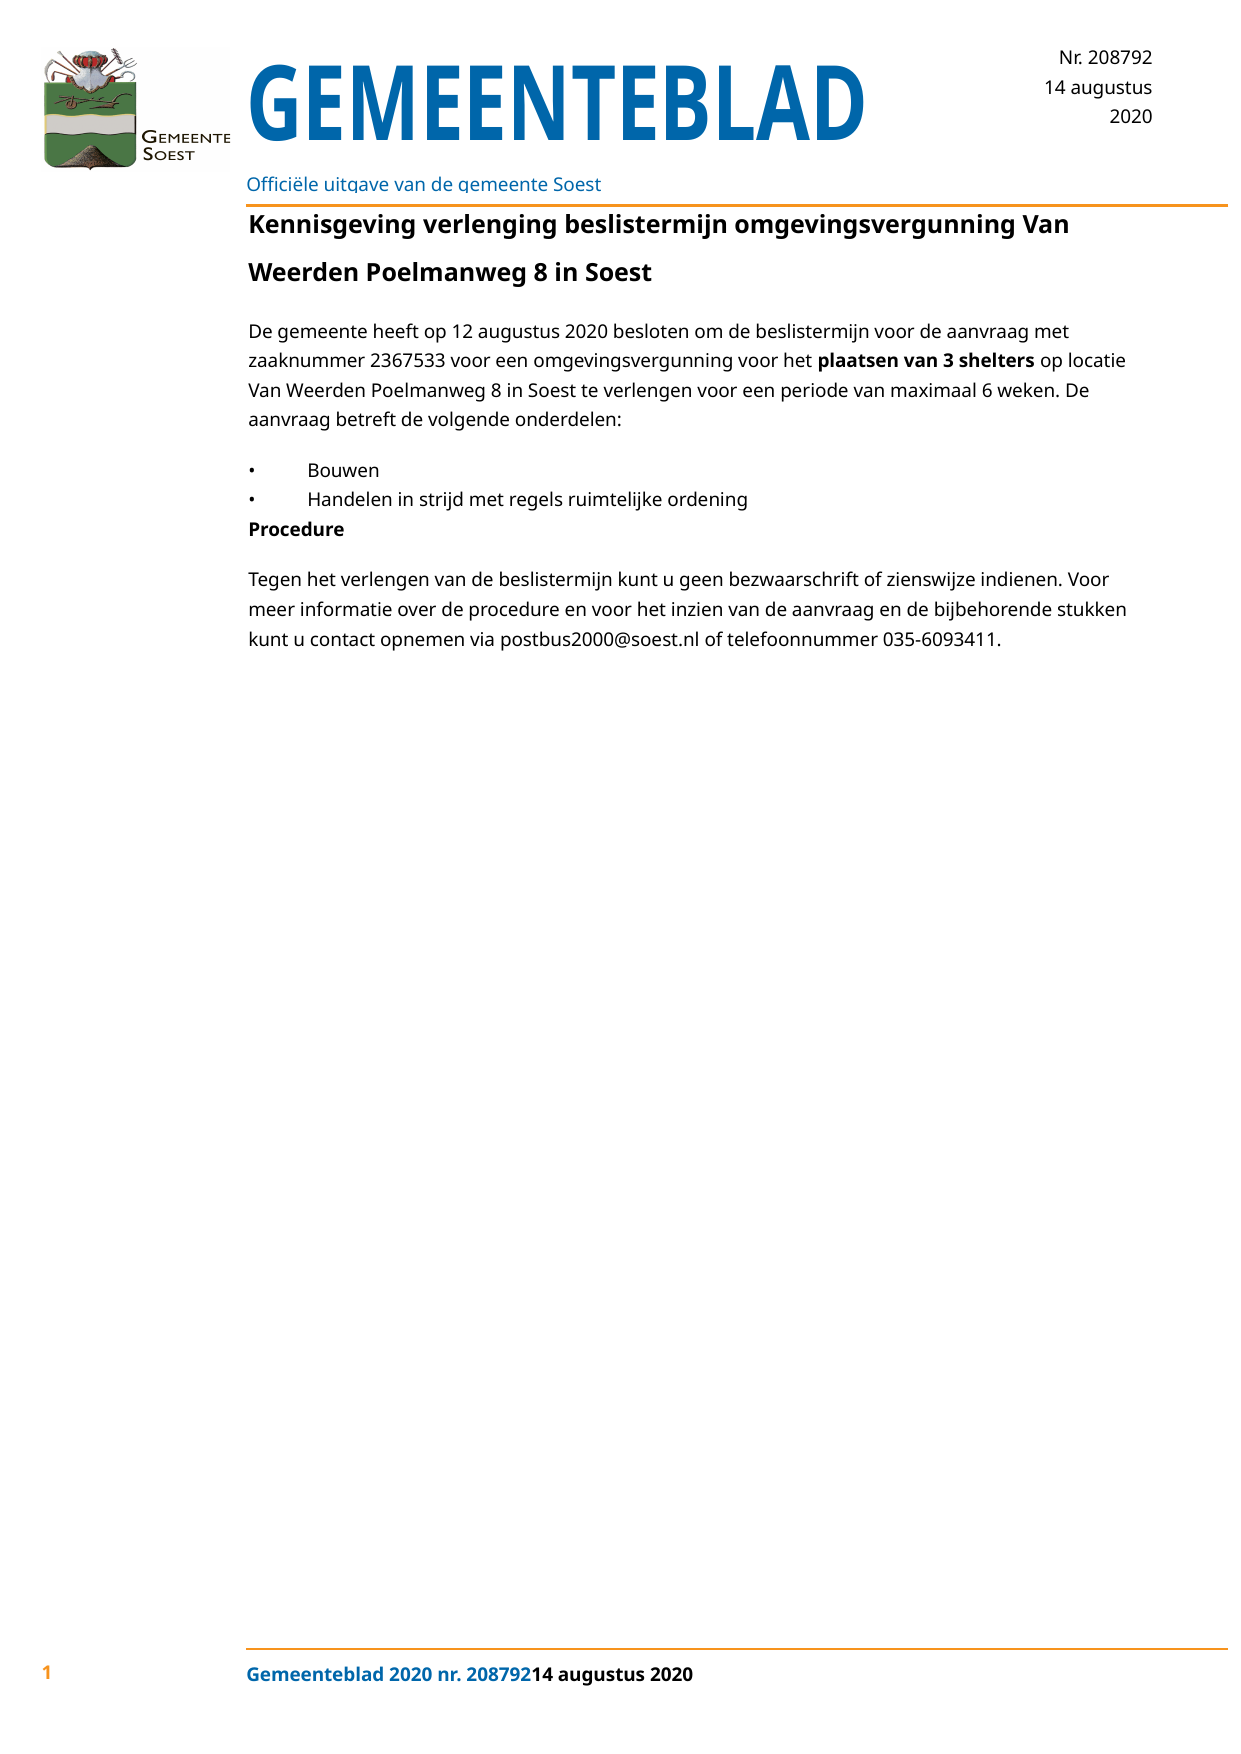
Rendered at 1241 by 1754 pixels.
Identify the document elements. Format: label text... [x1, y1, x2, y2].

text Kennisgeving verlenging beslistermijn omgevingsvergunning Van Weerden Poelmanweg 8 in Soest [248, 207, 1152, 288]
text Procedure [248, 516, 1152, 542]
text Tegen het verlengen van de beslistermijn kunt u geen bezwaarschrift of zienswijze indienen. Voor meer informatie over de procedure en voor het inzien van de aanvraag en de bijbehorende stukken kunt u contact opnemen via postbus2000@soest.nl of telefoonnummer 035-6093411. [248, 567, 1152, 652]
picture [41, 47, 231, 172]
list Bouwen [248, 457, 1152, 483]
text De gemeente heeft op 12 augustus 2020 besloten om de beslistermijn voor de aanvraag met zaaknummer 2367533 voor een omgevingsvergunning voor het plaatsen van 3 shelters op locatie Van Weerden Poelmanweg 8 in Soest te verlengen voor een periode van maximaal 6 weken. De aanvraag betreft de volgende onderdelen: [248, 318, 1152, 432]
list Handelen in strijd met regels ruimtelijke ordening [248, 487, 1152, 512]
